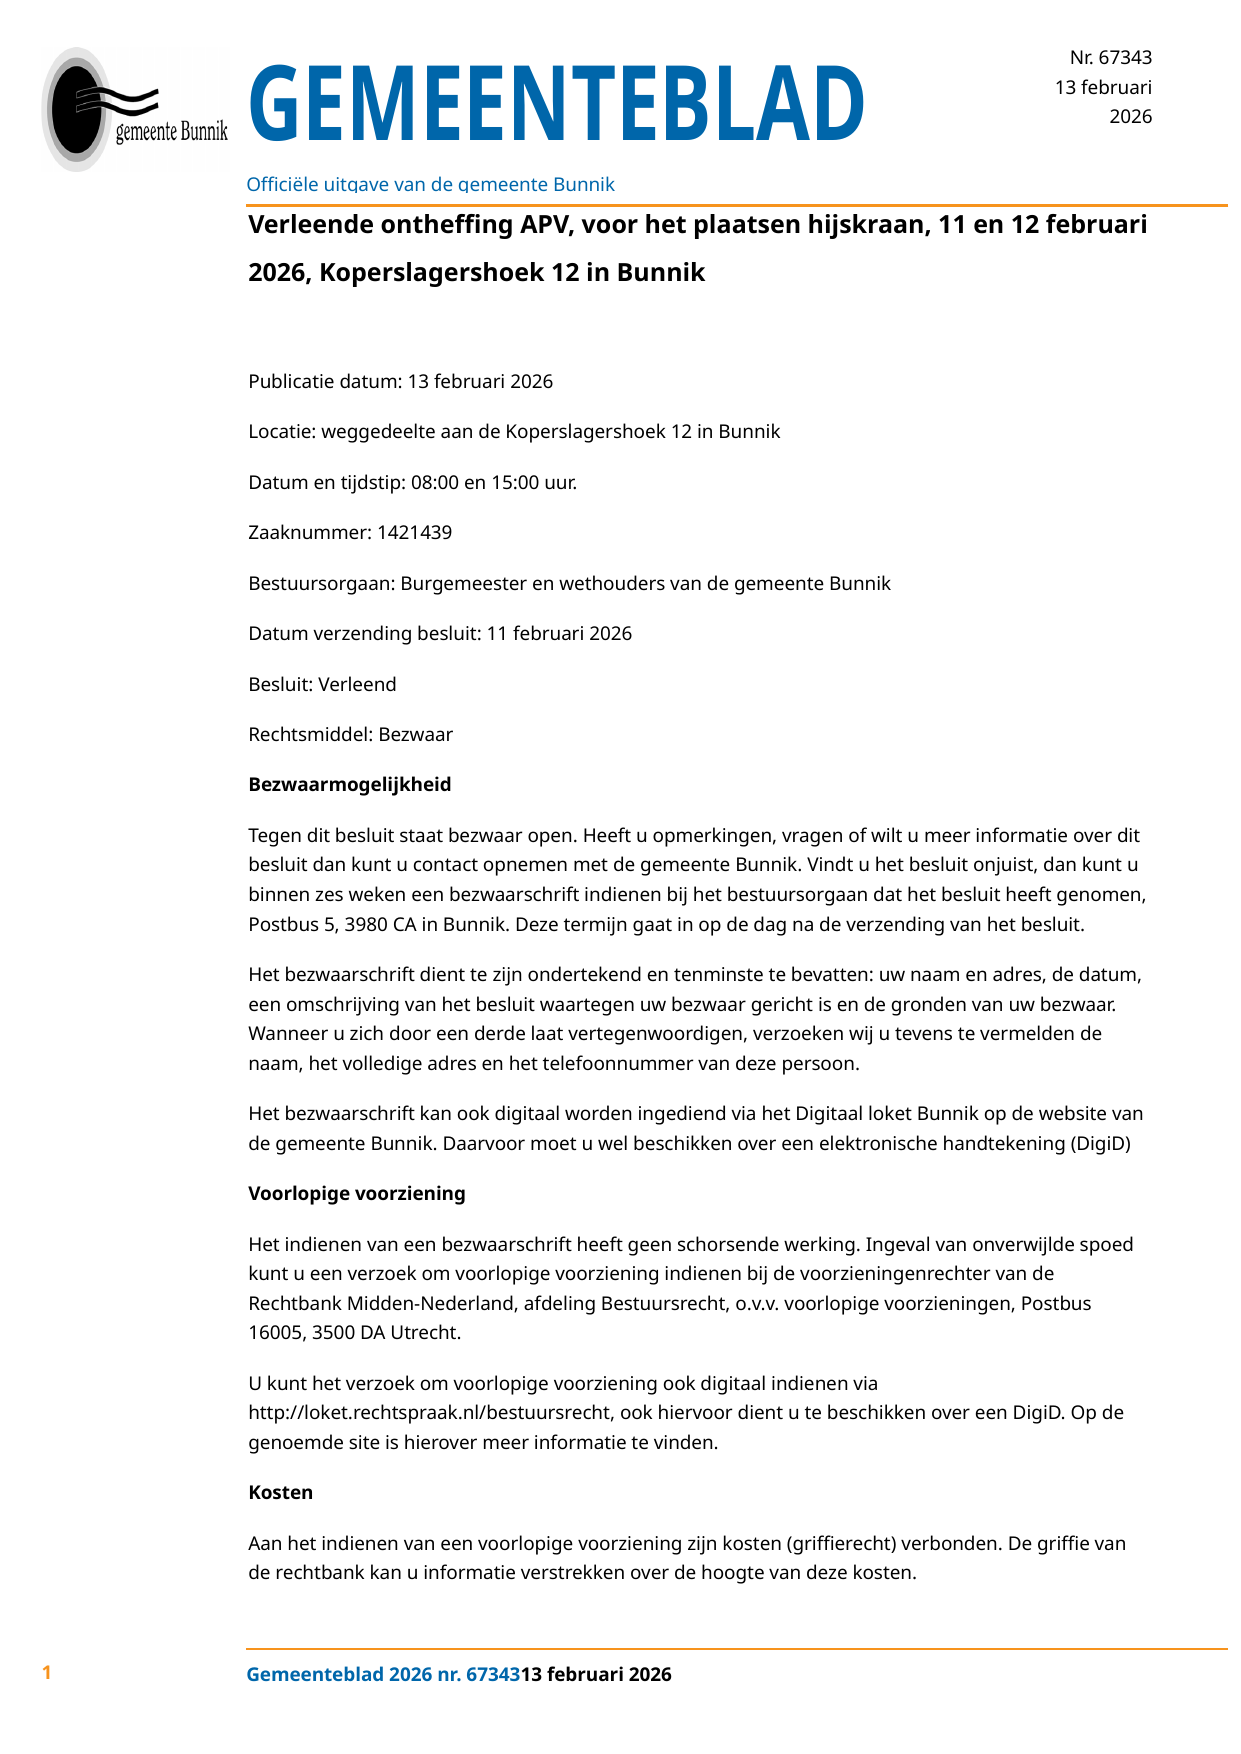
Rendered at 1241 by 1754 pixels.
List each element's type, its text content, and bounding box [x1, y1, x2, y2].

text Besluit: Verleend [248, 671, 1152, 697]
text Tegen dit besluit staat bezwaar open. Heeft u opmerkingen, vragen of wilt u meer informatie over dit besluit dan kunt u contact opnemen met de gemeente Bunnik. Vindt u het besluit onjuist, dan kunt u binnen zes weken een bezwaarschrift indienen bij het bestuursorgaan dat het besluit heeft genomen, Postbus 5, 3980 CA in Bunnik. Deze termijn gaat in op de dag na de verzending van het besluit. [248, 822, 1152, 937]
text Het bezwaarschrift kan ook digitaal worden ingediend via het Digitaal loket Bunnik op de website van de gemeente Bunnik. Daarvoor moet u wel beschikken over een elektronische handtekening (DigiD) [248, 1100, 1152, 1156]
text Datum en tijdstip: 08:00 en 15:00 uur. [248, 469, 1152, 495]
text Verleende ontheffing APV, voor het plaatsen hijskraan, 11 en 12 februari 2026, Koperslagershoek 12 in Bunnik [248, 207, 1152, 288]
text U kunt het verzoek om voorlopige voorziening ook digitaal indienen via http://loket.rechtspraak.nl/bestuursrecht, ook hiervoor dient u te beschikken over een DigiD. Op de genoemde site is hierover meer informatie te vinden. [248, 1370, 1152, 1455]
text Kosten [248, 1479, 1152, 1505]
text Locatie: weggedeelte aan de Koperslagershoek 12 in Bunnik [248, 419, 1152, 444]
text Datum verzending besluit: 11 februari 2026 [248, 620, 1152, 646]
picture [41, 47, 231, 172]
text Rechtsmiddel: Bezwaar [248, 721, 1152, 747]
text Bezwaarmogelijkheid [248, 772, 1152, 797]
text Bestuursorgaan: Burgemeester en wethouders van de gemeente Bunnik [248, 570, 1152, 596]
text Aan het indienen van een voorlopige voorziening zijn kosten (griffierecht) verbonden. De griffie van de rechtbank kan u informatie verstrekken over de hoogte van deze kosten. [248, 1530, 1152, 1585]
text Het indienen van een bezwaarschrift heeft geen schorsende werking. Ingeval van onverwijlde spoed kunt u een verzoek om voorlopige voorziening indienen bij de voorzieningenrechter van de Rechtbank Midden-Nederland, afdeling Bestuursrecht, o.v.v. voorlopige voorzieningen, Postbus 16005, 3500 DA Utrecht. [248, 1231, 1152, 1345]
text Zaaknummer: 1421439 [248, 519, 1152, 545]
text Het bezwaarschrift dient te zijn ondertekend en tenminste te bevatten: uw naam en adres, de datum, een omschrijving van het besluit waartegen uw bezwaar gericht is en de gronden van uw bezwaar. Wanneer u zich door een derde laat vertegenwoordigen, verzoeken wij u tevens te vermelden de naam, het volledige adres en het telefoonnummer van deze persoon. [248, 961, 1152, 1076]
text Publicatie datum: 13 februari 2026 [248, 368, 1152, 394]
text Voorlopige voorziening [248, 1180, 1152, 1206]
